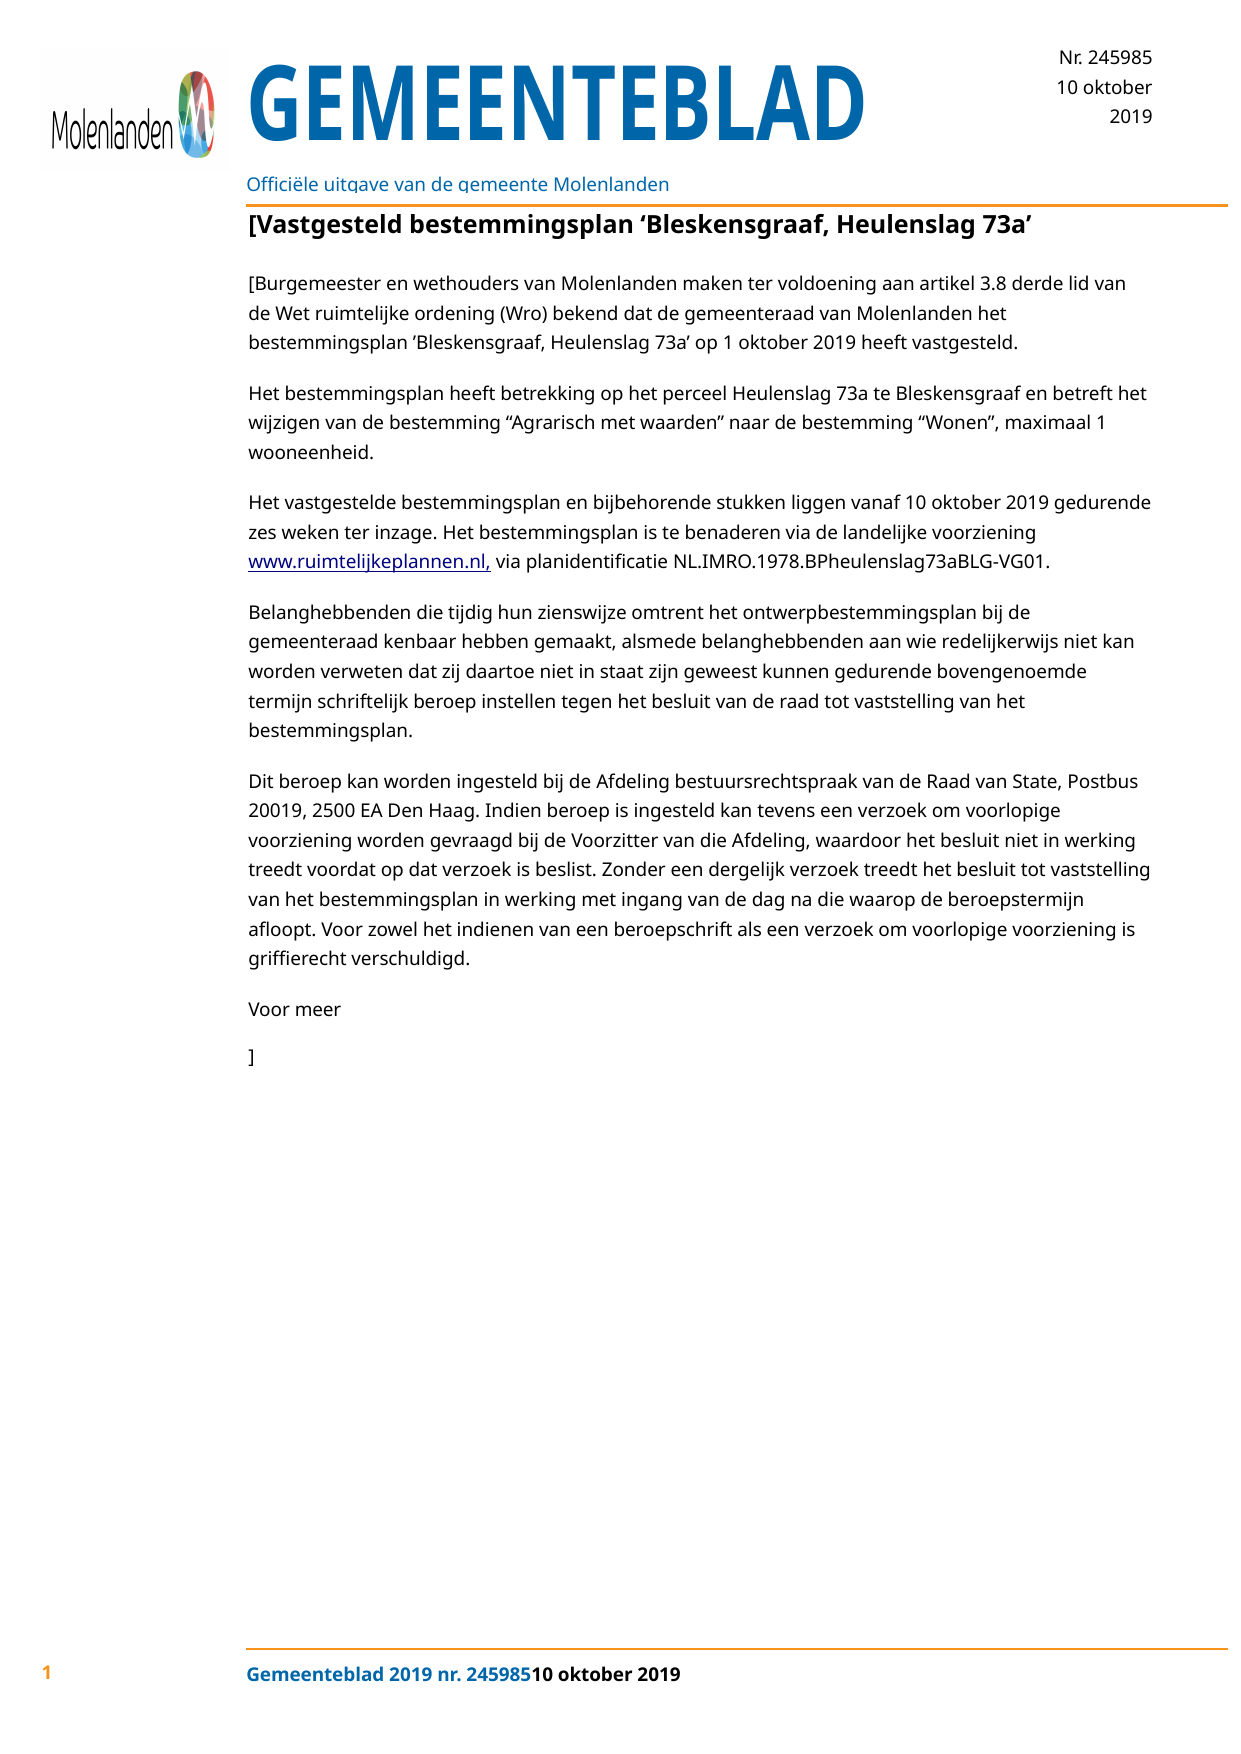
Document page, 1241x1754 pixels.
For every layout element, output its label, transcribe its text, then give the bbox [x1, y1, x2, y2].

text Belanghebbenden die tijdig hun zienswijze omtrent het ontwerpbestemmingsplan bij de gemeenteraad kenbaar hebben gemaakt, alsmede belanghebbenden aan wie redelijkerwijs niet kan worden verweten dat zij daartoe niet in staat zijn geweest kunnen gedurende bovengenoemde termijn schriftelijk beroep instellen tegen het besluit van de raad tot vaststelling van het bestemmingsplan. [248, 599, 1152, 743]
text ] [248, 1043, 1152, 1069]
text [Vastgesteld bestemmingsplan ‘Bleskensgraaf, Heulenslag 73a’ [248, 207, 1152, 241]
text Het bestemmingsplan heeft betrekking op het perceel Heulenslag 73a te Bleskensgraaf en betreft het wijzigen van de bestemming “Agrarisch met waarden” naar de bestemming “Wonen”, maximaal 1 wooneenheid. [248, 380, 1152, 465]
text Voor meer [248, 996, 1152, 1021]
text Dit beroep kan worden ingesteld bij de Afdeling bestuursrechtspraak van de Raad van State, Postbus 20019, 2500 EA Den Haag. Indien beroep is ingesteld kan tevens een verzoek om voorlopige voorziening worden gevraagd bij de Voorzitter van die Afdeling, waardoor het besluit niet in werking treedt voordat op dat verzoek is beslist. Zonder een dergelijk verzoek treedt het besluit tot vaststelling van het bestemmingsplan in werking met ingang van de dag na die waarop de beroepstermijn afloopt. Voor zowel het indienen van een beroepschrift als een verzoek om voorlopige voorziening is griffierecht verschuldigd. [248, 768, 1152, 971]
picture [41, 47, 231, 172]
text Het vastgestelde bestemmingsplan en bijbehorende stukken liggen vanaf 10 oktober 2019 gedurende zes weken ter inzage. Het bestemmingsplan is te benaderen via de landelijke voorziening www.ruimtelijkeplannen.nl, via planidentificatie NL.IMRO.1978.BPheulenslag73aBLG-VG01. [248, 489, 1152, 574]
text [Burgemeester en wethouders van Molenlanden maken ter voldoening aan artikel 3.8 derde lid van de Wet ruimtelijke ordening (Wro) bekend dat de gemeenteraad van Molenlanden het bestemmingsplan ’Bleskensgraaf, Heulenslag 73a’ op 1 oktober 2019 heeft vastgesteld. [248, 270, 1152, 355]
